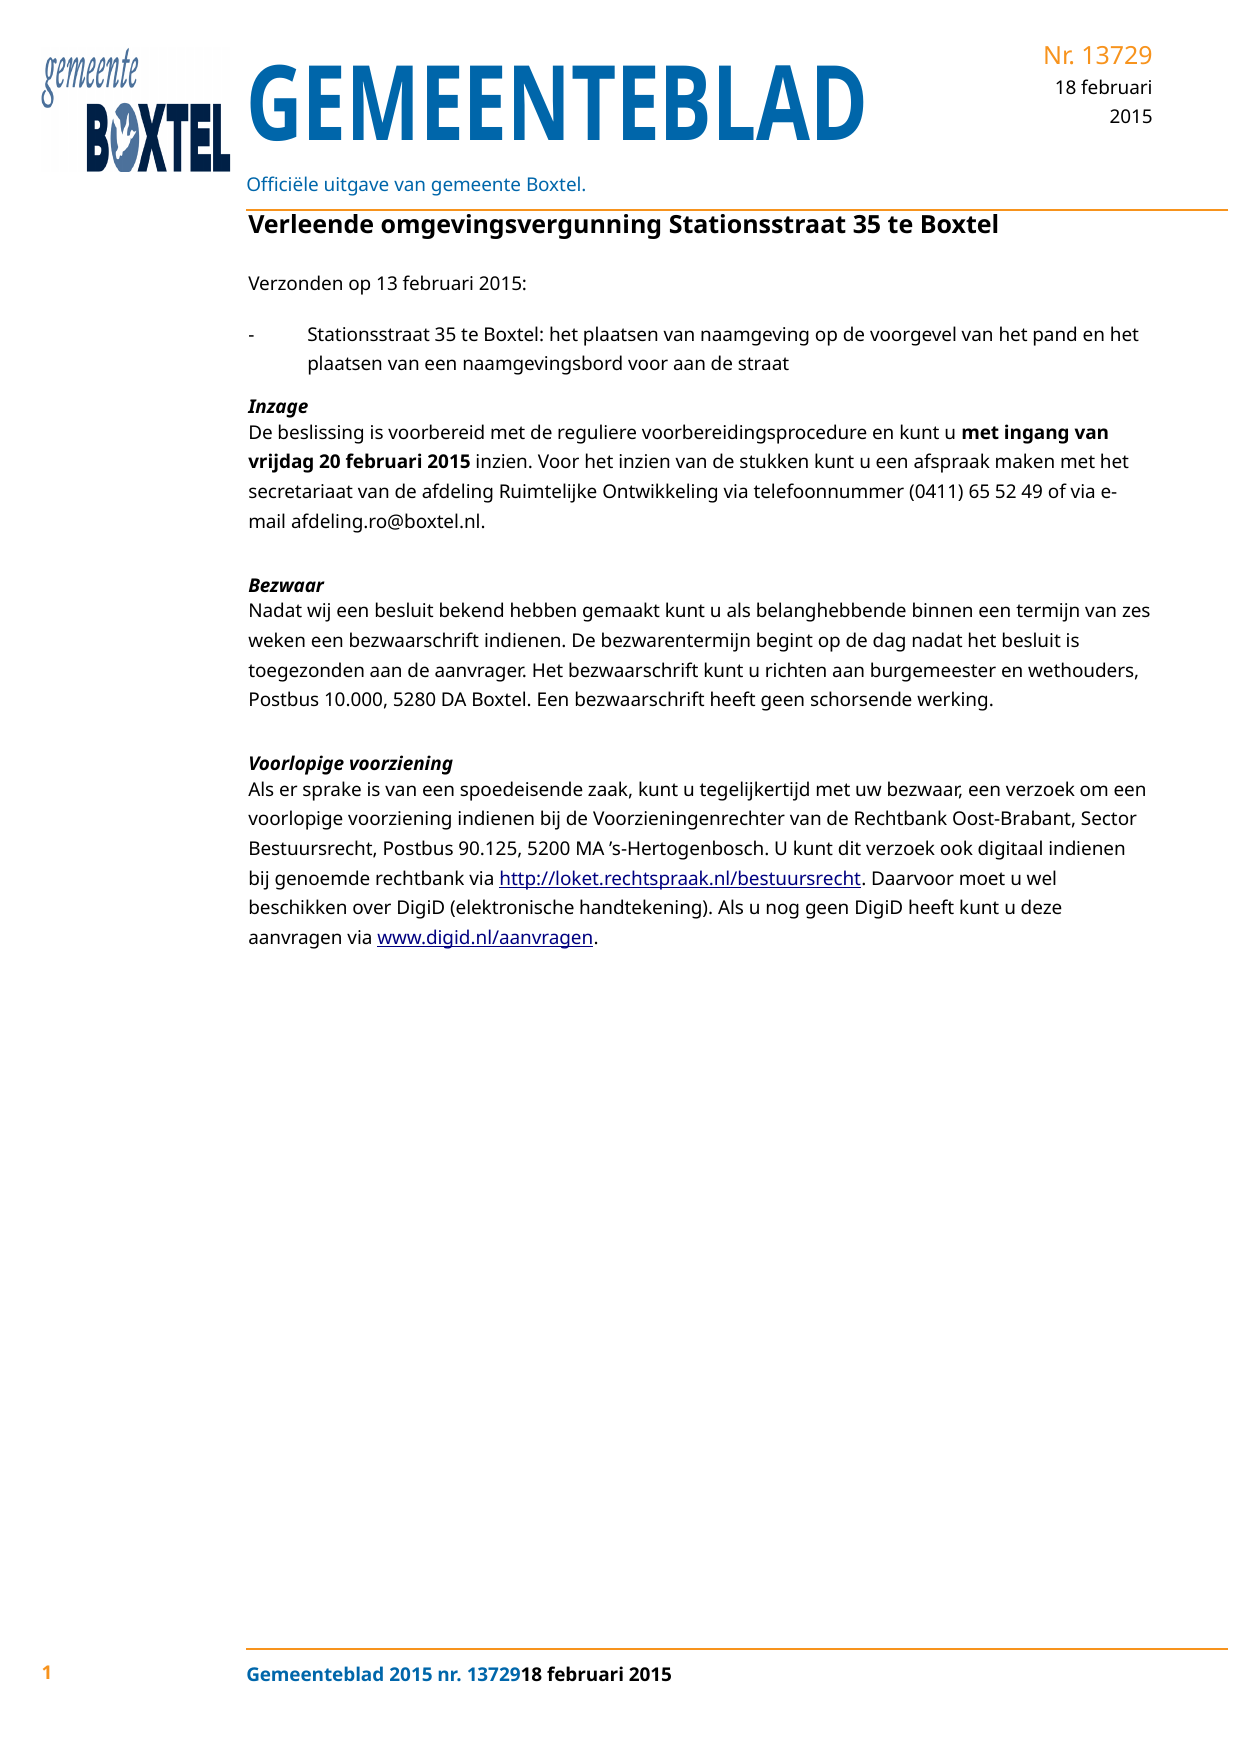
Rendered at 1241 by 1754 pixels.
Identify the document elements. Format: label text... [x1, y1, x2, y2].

text Verleende omgevingsvergunning Stationsstraat 35 te Boxtel [248, 211, 1152, 241]
text De beslissing is voorbereid met de reguliere voorbereidingsprocedure en kunt u met ingang van vrijdag 20 februari 2015 inzien. Voor het inzien van de stukken kunt u een afspraak maken met het secretariaat van de afdeling Ruimtelijke Ontwikkeling via telefoonnummer (0411) 65 52 49 of via e-mail afdeling.ro@boxtel.nl. [248, 419, 1152, 534]
text Voorlopige voorziening [248, 750, 1152, 776]
text Inzage [248, 393, 1152, 419]
text Als er sprake is van een spoedeisende zaak, kunt u tegelijkertijd met uw bezwaar, een verzoek om een voorlopige voorziening indienen bij de Voorzieningenrechter van de Rechtbank Oost-Brabant, Sector Bestuursrecht, Postbus 90.125, 5200 MA ’s-Hertogenbosch. U kunt dit verzoek ook digitaal indienen bij genoemde rechtbank via http://loket.rechtspraak.nl/bestuursrecht. Daarvoor moet u wel beschikken over DigiD (elektronische handtekening). Als u nog geen DigiD heeft kunt u deze aanvragen via www.digid.nl/aanvragen. [248, 776, 1152, 950]
list Stationsstraat 35 te Boxtel: het plaatsen van naamgeving op de voorgevel van het pand en het plaatsen van een naamgevingsbord voor aan de straat [248, 321, 1152, 376]
text Verzonden op 13 februari 2015: [248, 270, 1152, 296]
text Bezwaar [248, 572, 1152, 598]
picture [41, 47, 231, 172]
text Nadat wij een besluit bekend hebben gemaakt kunt u als belanghebbende binnen een termijn van zes weken een bezwaarschrift indienen. De bezwarentermijn begint op de dag nadat het besluit is toegezonden aan de aanvrager. Het bezwaarschrift kunt u richten aan burgemeester en wethouders, Postbus 10.000, 5280 DA Boxtel. Een bezwaarschrift heeft geen schorsende werking. [248, 598, 1152, 712]
